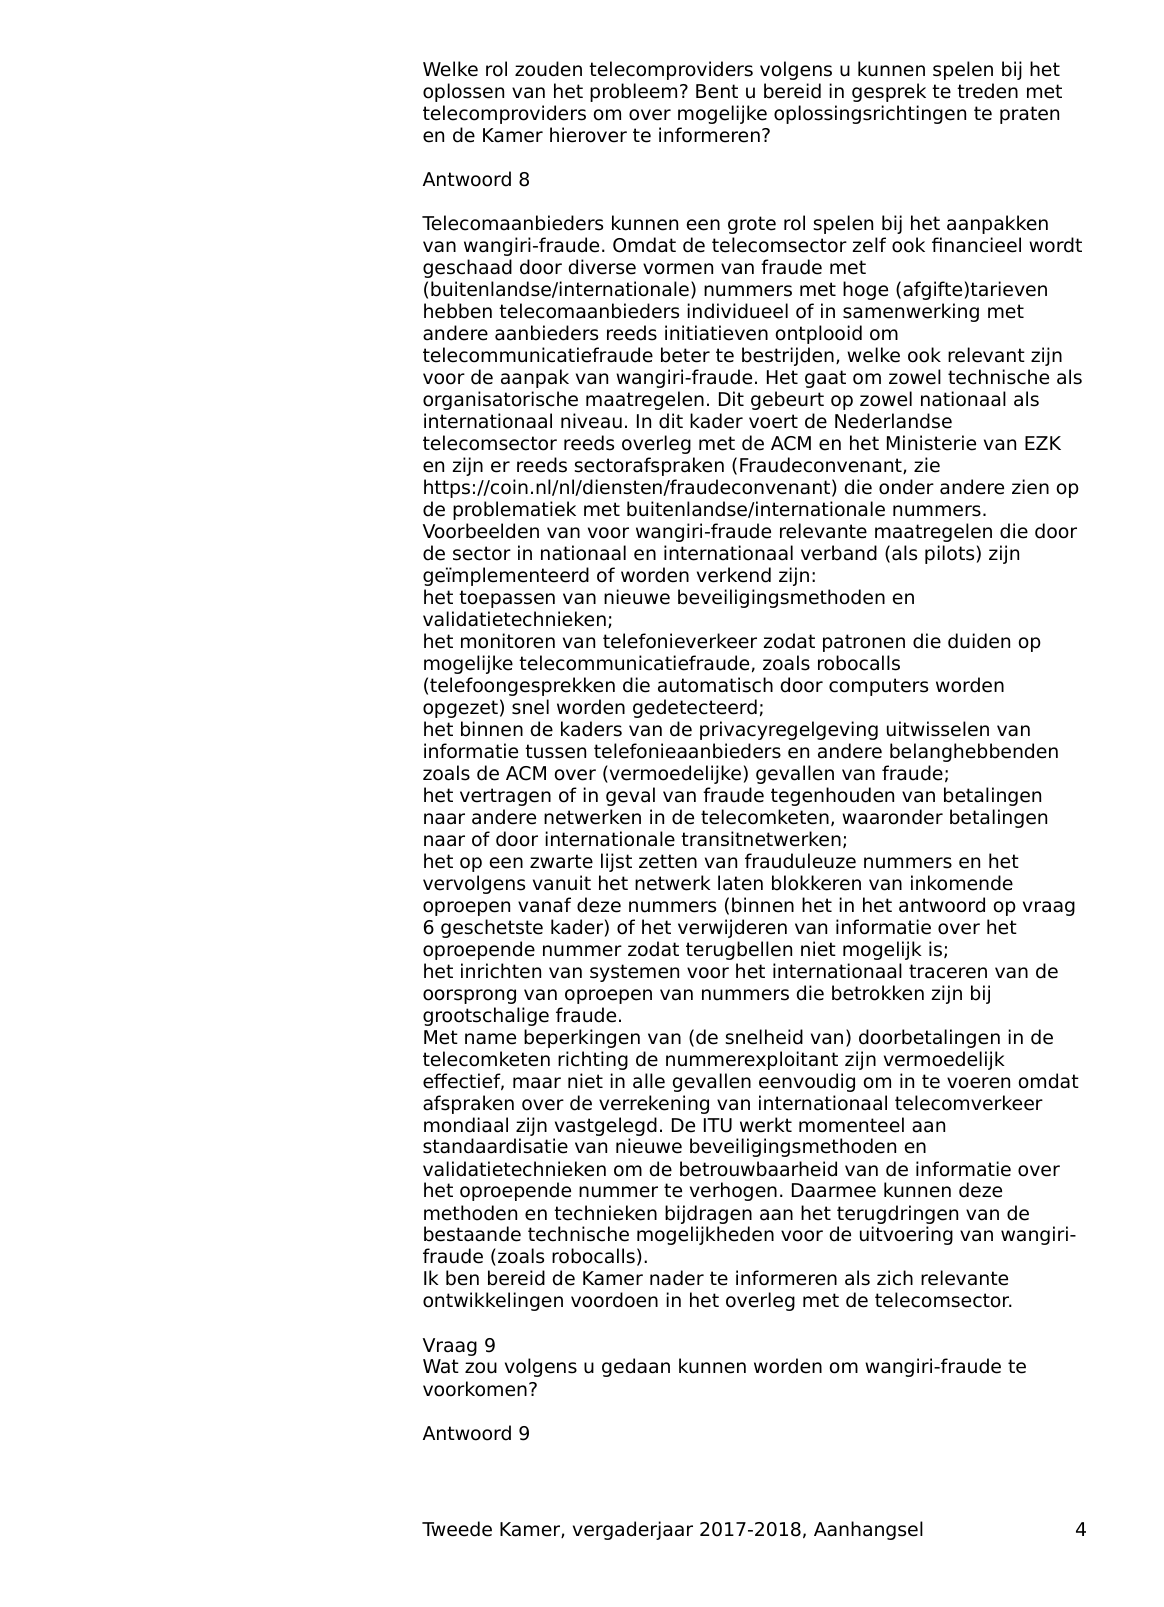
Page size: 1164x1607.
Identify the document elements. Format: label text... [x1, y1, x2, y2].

text Antwoord 9 [422, 1423, 1087, 1444]
text Voorbeelden van voor wangiri-fraude relevante maatregelen die door de sector in nationaal en internationaal verband (als pilots) zijn geïmplementeerd of worden verkend zijn: [422, 521, 1087, 587]
text Met name beperkingen van (de snelheid van) doorbetalingen in de telecomketen richting de nummerexploitant zijn vermoedelijk effectief, maar niet in alle gevallen eenvoudig om in te voeren omdat afspraken over de verrekening van internationaal telecomverkeer mondiaal zijn vastgelegd. De ITU werkt momenteel aan standaardisatie van nieuwe beveiligingsmethoden en validatietechnieken om de betrouwbaarheid van de informatie over het oproepende nummer te verhogen. Daarmee kunnen deze methoden en technieken bijdragen aan het terugdringen van de bestaande technische mogelijkheden voor de uitvoering van wangiri-fraude (zoals robocalls). [422, 1027, 1087, 1268]
text het toepassen van nieuwe beveiligingsmethoden en validatietechnieken; [422, 587, 1087, 631]
text het vertragen of in geval van fraude tegenhouden van betalingen naar andere netwerken in de telecomketen, waaronder betalingen naar of door internationale transitnetwerken; [422, 785, 1087, 851]
text Welke rol zouden telecomproviders volgens u kunnen spelen bij het oplossen van het probleem? Bent u bereid in gesprek te treden met telecomproviders om over mogelijke oplossingsrichtingen te praten en de Kamer hierover te informeren? [422, 59, 1087, 147]
text het monitoren van telefonieverkeer zodat patronen die duiden op mogelijke telecommunicatiefraude, zoals robocalls (telefoongesprekken die automatisch door computers worden opgezet) snel worden gedetecteerd; [422, 631, 1087, 719]
text Telecomaanbieders kunnen een grote rol spelen bij het aanpakken van wangiri-fraude. Omdat de telecomsector zelf ook financieel wordt geschaad door diverse vormen van fraude met (buitenlandse/internationale) nummers met hoge (afgifte)tarieven hebben telecomaanbieders individueel of in samenwerking met andere aanbieders reeds initiatieven ontplooid om telecommunicatiefraude beter te bestrijden, welke ook relevant zijn voor de aanpak van wangiri-fraude. Het gaat om zowel technische als organisatorische maatregelen. Dit gebeurt op zowel nationaal als internationaal niveau. In dit kader voert de Nederlandse telecomsector reeds overleg met de ACM en het Ministerie van EZK en zijn er reeds sectorafspraken (Fraudeconvenant, zie https://coin.nl/nl/diensten/fraudeconvenant) die onder andere zien op de problematiek met buitenlandse/internationale nummers. [422, 213, 1087, 521]
text het op een zwarte lijst zetten van frauduleuze nummers en het vervolgens vanuit het netwerk laten blokkeren van inkomende oproepen vanaf deze nummers (binnen het in het antwoord op vraag 6 geschetste kader) of het verwijderen van informatie over het oproepende nummer zodat terugbellen niet mogelijk is; [422, 851, 1087, 961]
text Ik ben bereid de Kamer nader te informeren als zich relevante ontwikkelingen voordoen in het overleg met de telecomsector. [422, 1268, 1087, 1312]
text Antwoord 8 [422, 169, 1087, 191]
text het inrichten van systemen voor het internationaal traceren van de oorsprong van oproepen van nummers die betrokken zijn bij grootschalige fraude. [422, 961, 1087, 1027]
text Wat zou volgens u gedaan kunnen worden om wangiri-fraude te voorkomen? [422, 1356, 1087, 1400]
text Vraag 9 [422, 1334, 1087, 1356]
text het binnen de kaders van de privacyregelgeving uitwisselen van informatie tussen telefonieaanbieders en andere belanghebbenden zoals de ACM over (vermoedelijke) gevallen van fraude; [422, 719, 1087, 785]
